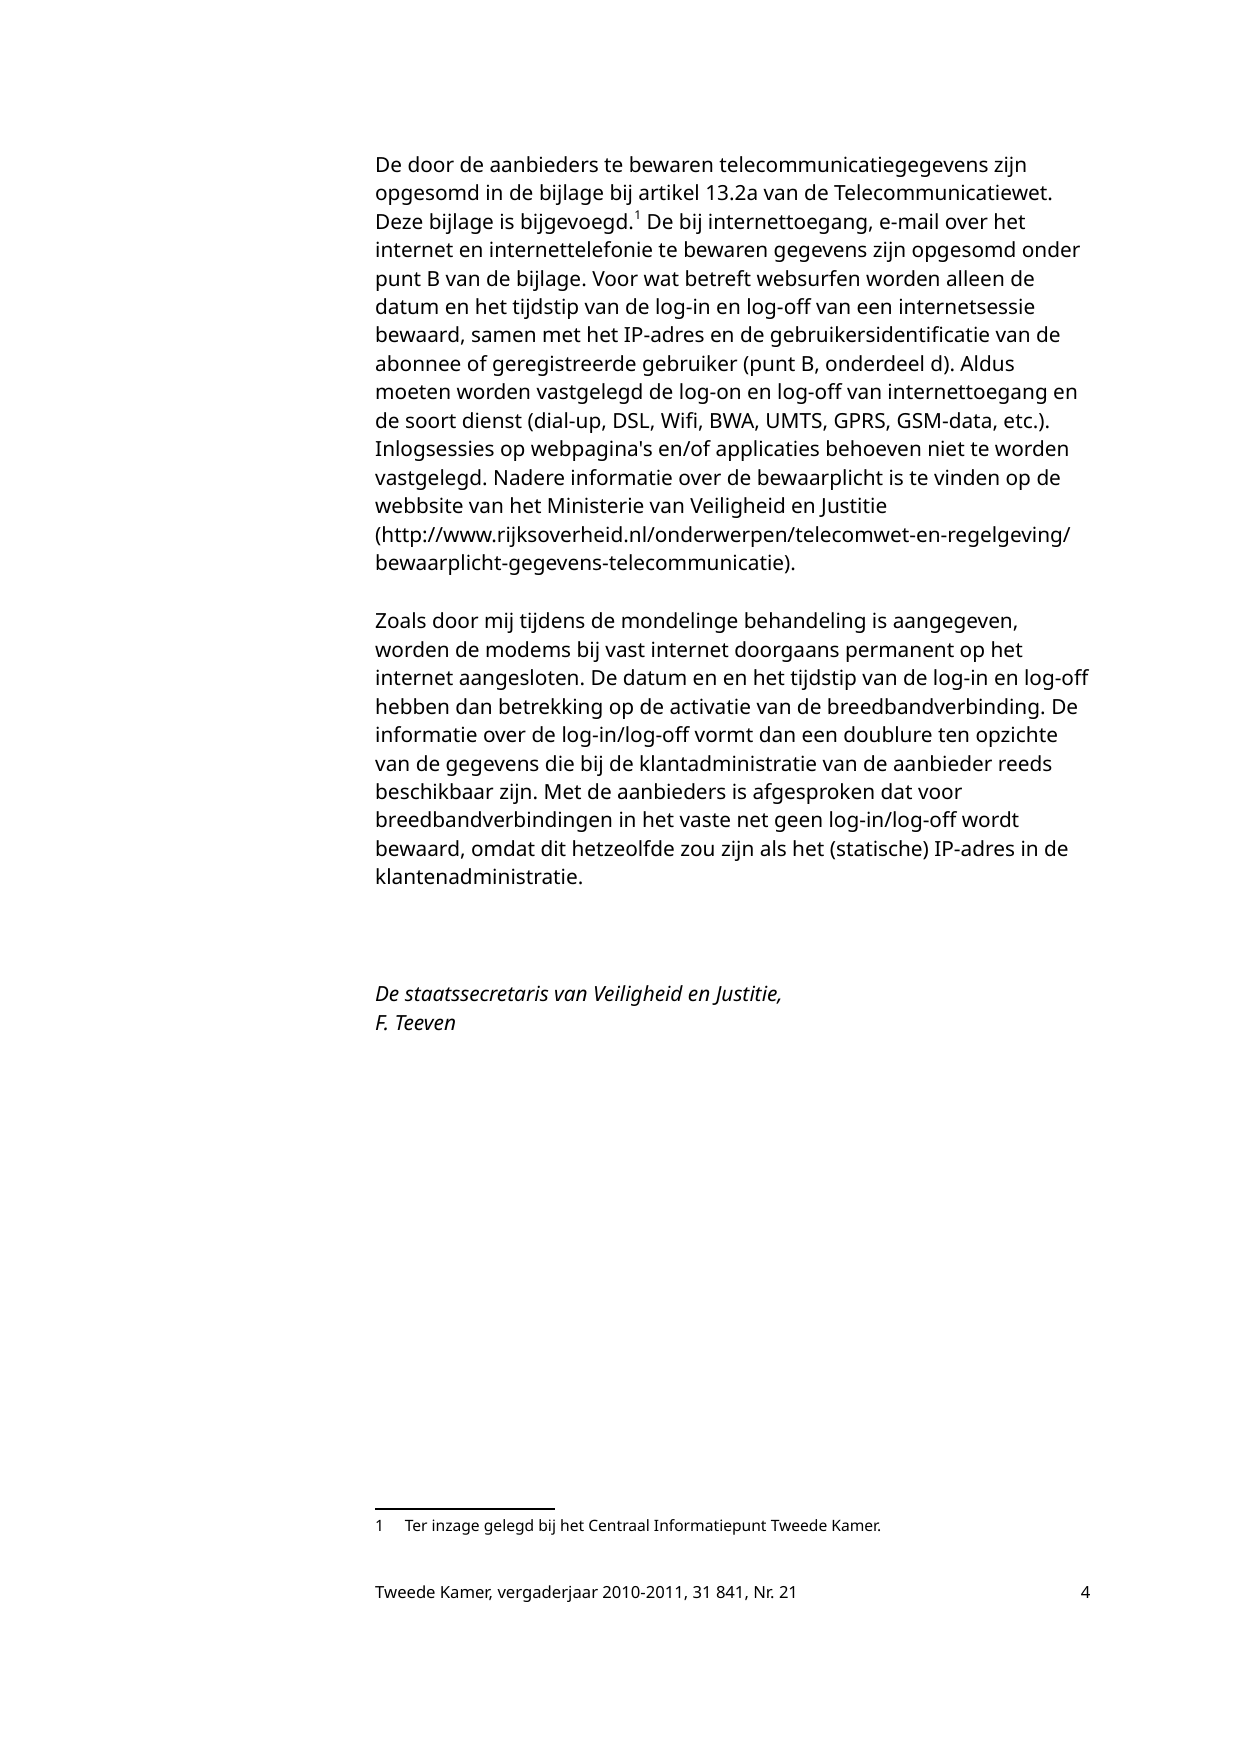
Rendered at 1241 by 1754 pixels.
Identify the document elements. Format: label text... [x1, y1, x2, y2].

text De door de aanbieders te bewaren telecommunicatiegegevens zijn opgesomd in de bijlage bij artikel 13.2a van de Telecommunicatiewet. Deze bijlage is bijgevoegd. De bij internettoegang, e-mail over het internet en internettelefonie te bewaren gegevens zijn opgesomd onder punt B van de bijlage. Voor wat betreft websurfen worden alleen de datum en het tijdstip van de log-in en log-off van een internetsessie bewaard, samen met het IP-adres en de gebruikersidentificatie van de abonnee of geregistreerde gebruiker (punt B, onderdeel d). Aldus moeten worden vastgelegd de log-on en log-off van internettoegang en de soort dienst (dial-up, DSL, Wifi, BWA, UMTS, GPRS, GSM-data, etc.). Inlogsessies op webpagina's en/of applicaties behoeven niet te worden vastgelegd. Nadere informatie over de bewaarplicht is te vinden op de webbsite van het Ministerie van Veiligheid en Justitie (http://www.rijksoverheid.nl/onderwerpen/telecomwet-en-regelgeving/bewaarplicht-gegevens-telecommunicatie). [375, 150, 1090, 577]
text F. Teeven [375, 1008, 1090, 1036]
text Zoals door mij tijdens de mondelinge behandeling is aangegeven, worden de modems bij vast internet doorgaans permanent op het internet aangesloten. De datum en en het tijdstip van de log-in en log-off hebben dan betrekking op de activatie van de breedbandverbinding. De informatie over de log-in/log-off vormt dan een doublure ten opzichte van de gegevens die bij de klantadministratie van de aanbieder reeds beschikbaar zijn. Met de aanbieders is afgesproken dat voor breedbandverbindingen in het vaste net geen log-in/log-off wordt bewaard, omdat dit hetzeolfde zou zijn als het (statische) IP-adres in de klantenadministratie. [375, 607, 1090, 891]
text De staatssecretaris van Veiligheid en Justitie, [375, 979, 1090, 1008]
text Ter inzage gelegd bij het Centraal Informatiepunt Tweede Kamer. [375, 1508, 1090, 1536]
